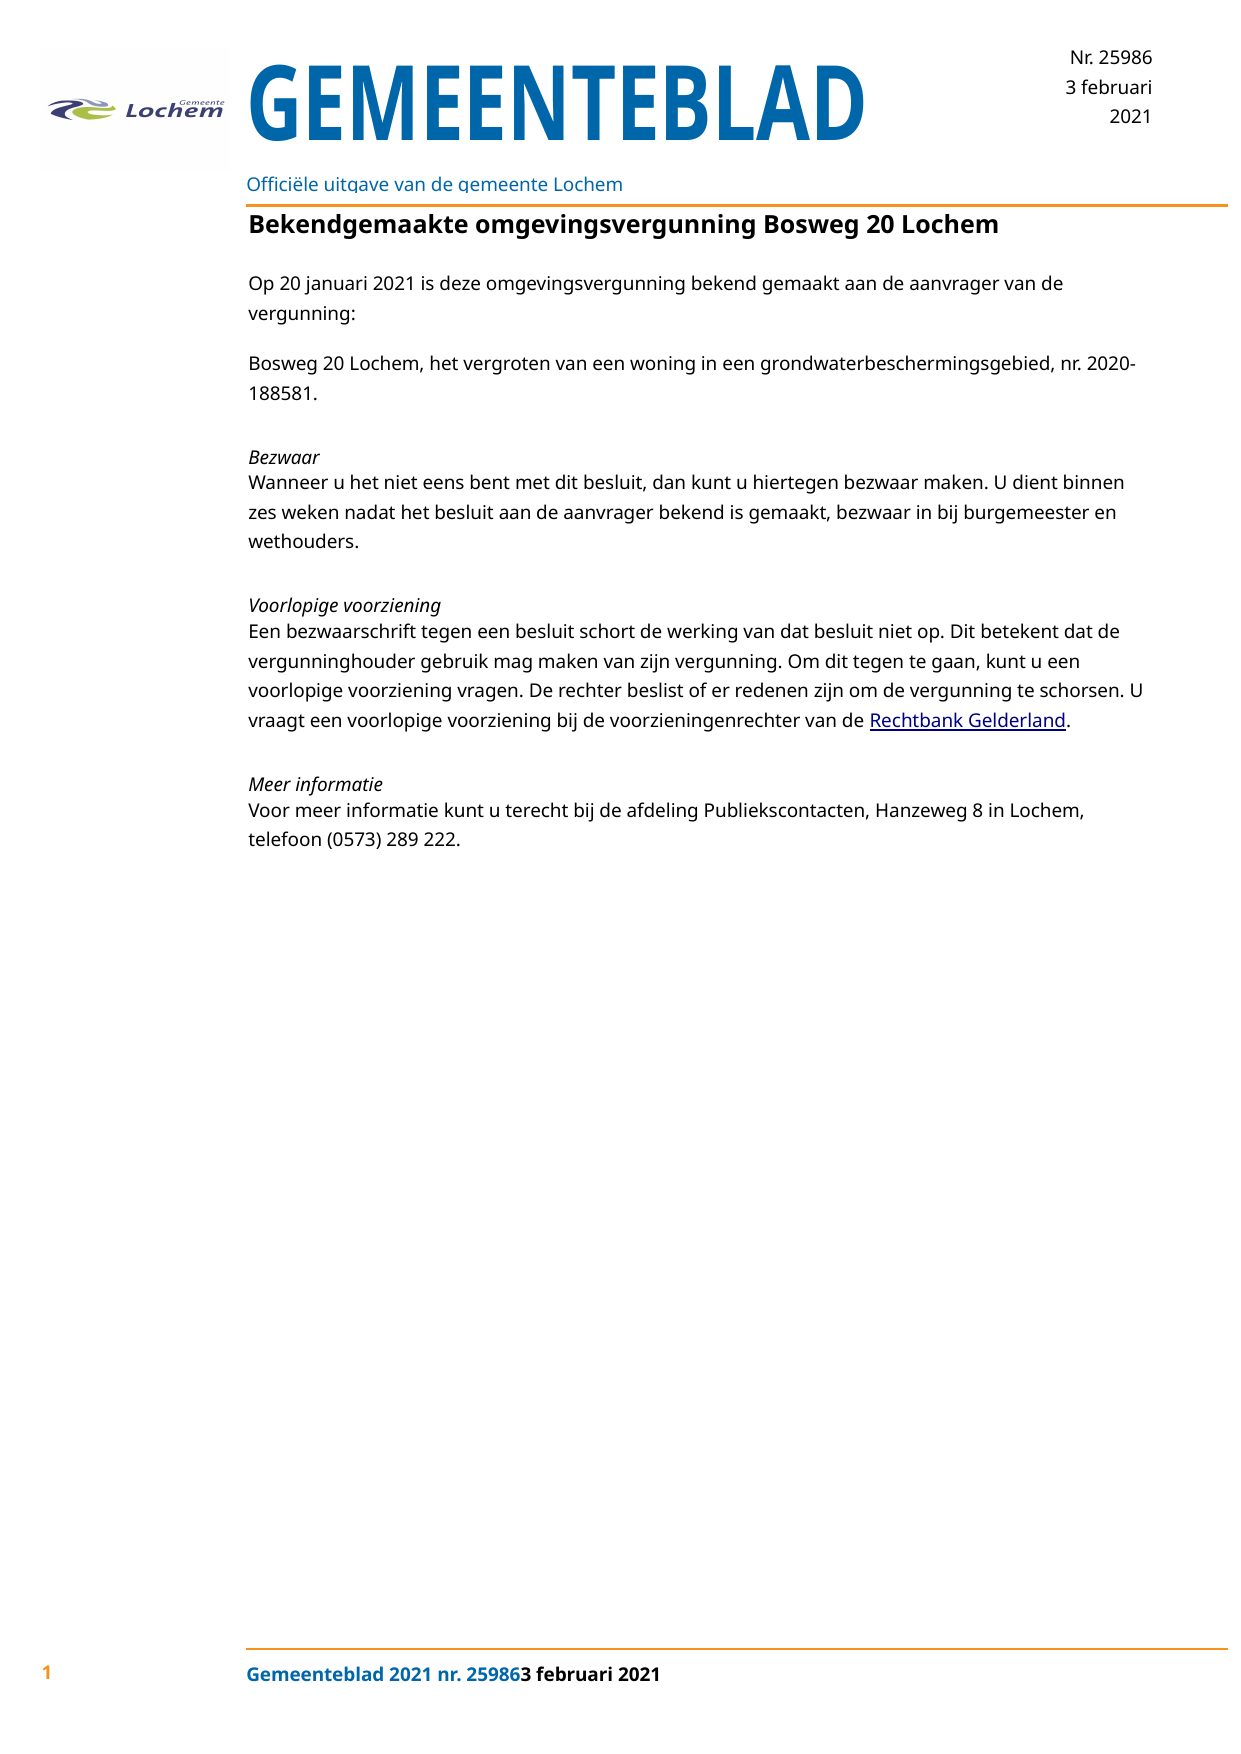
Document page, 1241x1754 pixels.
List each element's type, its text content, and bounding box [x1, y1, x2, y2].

text Voorlopige voorziening [248, 593, 1152, 618]
text Op 20 januari 2021 is deze omgevingsvergunning bekend gemaakt aan de aanvrager van de vergunning: [248, 270, 1152, 326]
text Wanneer u het niet eens bent met dit besluit, dan kunt u hiertegen bezwaar maken. U dient binnen zes weken nadat het besluit aan de aanvrager bekend is gemaakt, bezwaar in bij burgemeester en wethouders. [248, 469, 1152, 554]
text Een bezwaarschrift tegen een besluit schort de werking van dat besluit niet op. Dit betekent dat de vergunninghouder gebruik mag maken van zijn vergunning. Om dit tegen te gaan, kunt u een voorlopige voorziening vragen. De rechter beslist of er redenen zijn om de vergunning te schorsen. U vraagt een voorlopige voorziening bij de voorzieningenrechter van de Rechtbank Gelderland. [248, 618, 1152, 733]
text Bezwaar [248, 444, 1152, 469]
picture [41, 47, 231, 172]
text Voor meer informatie kunt u terecht bij de afdeling Publiekscontacten, Hanzeweg 8 in Lochem, telefoon (0573) 289 222. [248, 797, 1152, 852]
text Bekendgemaakte omgevingsvergunning Bosweg 20 Lochem [248, 207, 1152, 241]
text Bosweg 20 Lochem, het vergroten van een woning in een grondwaterbeschermingsgebied, nr. 2020-188581. [248, 350, 1152, 406]
text Meer informatie [248, 771, 1152, 797]
